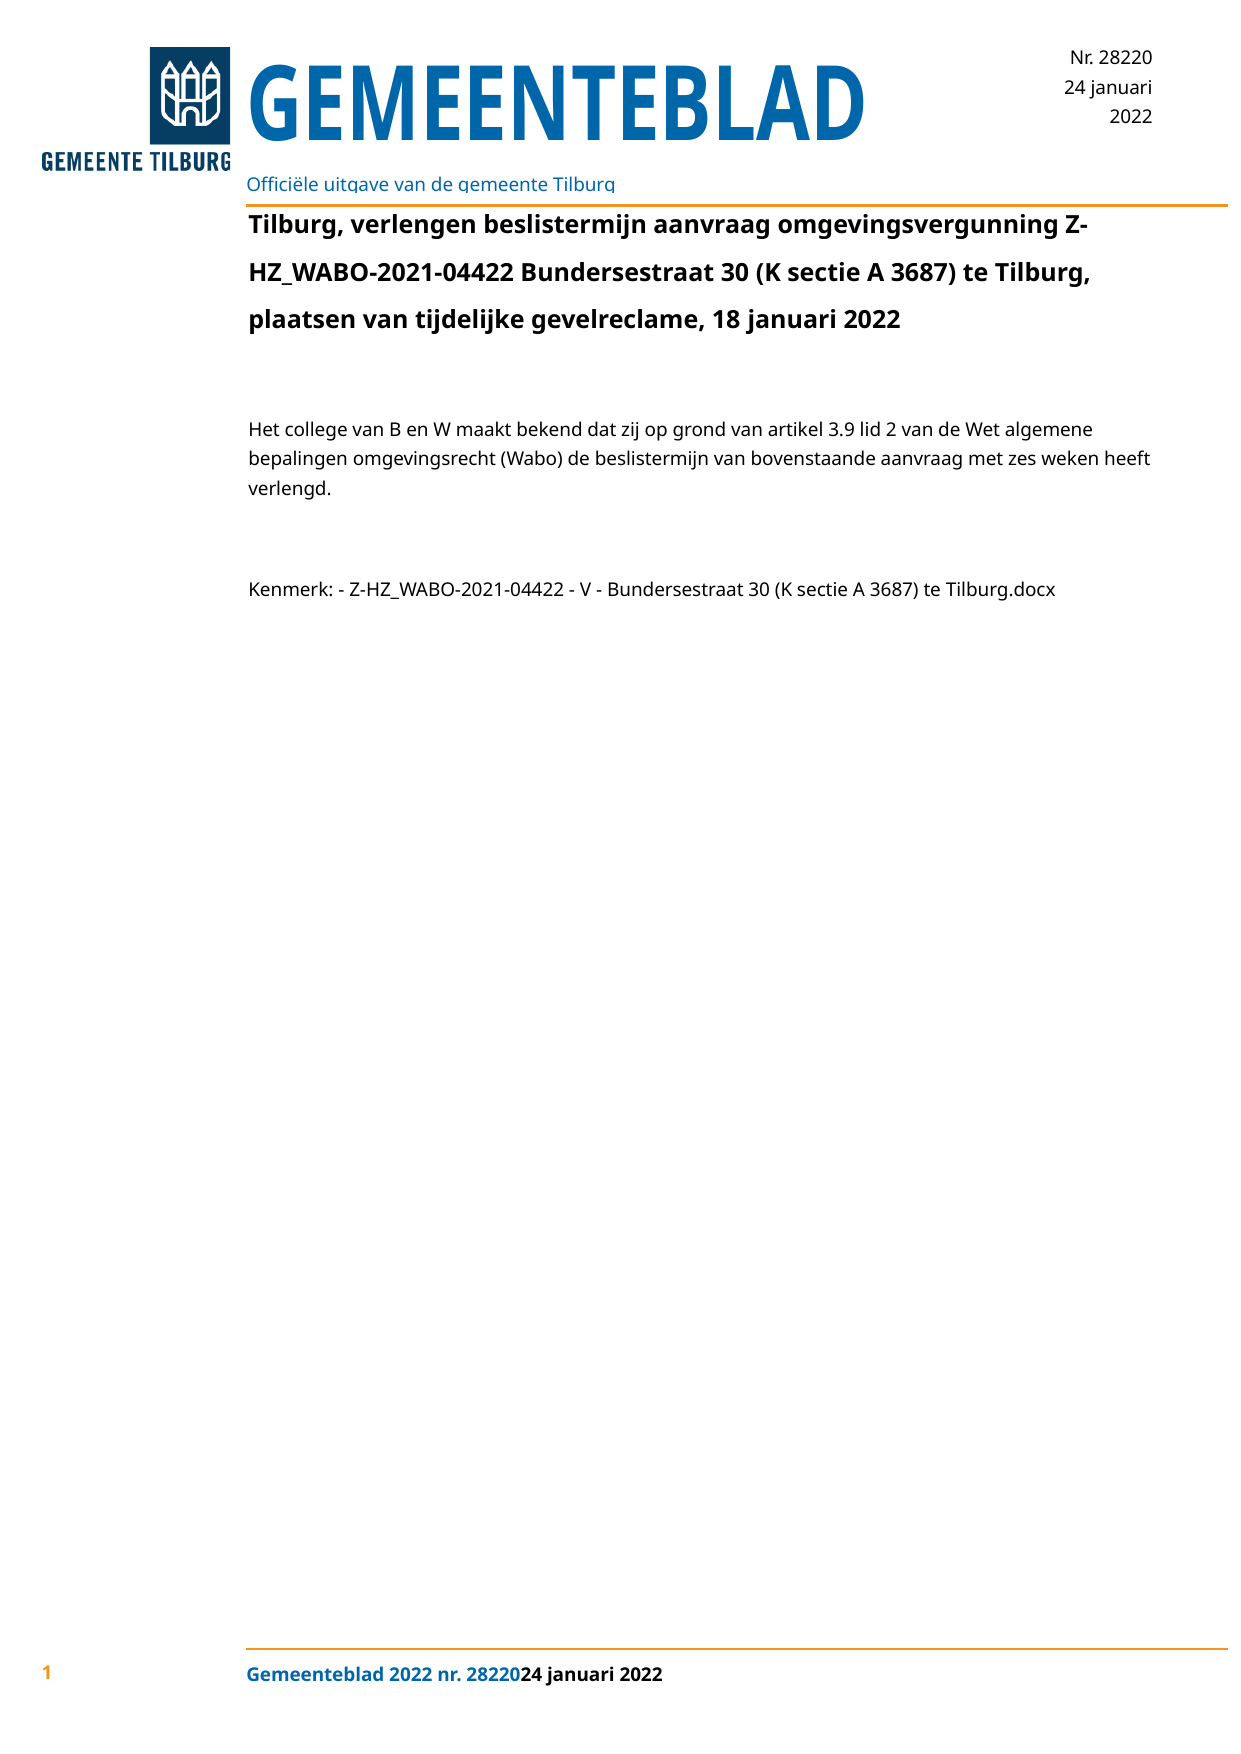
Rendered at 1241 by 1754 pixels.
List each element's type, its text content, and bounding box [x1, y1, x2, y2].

picture [41, 47, 231, 172]
text Tilburg, verlengen beslistermijn aanvraag omgevingsvergunning Z-HZ_WABO-2021-04422 Bundersestraat 30 (K sectie A 3687) te Tilburg, plaatsen van tijdelijke gevelreclame, 18 januari 2022 [248, 207, 1152, 336]
text Het college van B en W maakt bekend dat zij op grond van artikel 3.9 lid 2 van de Wet algemene bepalingen omgevingsrecht (Wabo) de beslistermijn van bovenstaande aanvraag met zes weken heeft verlengd. [248, 416, 1152, 501]
text Kenmerk: - Z-HZ_WABO-2021-04422 - V - Bundersestraat 30 (K sectie A 3687) te Tilburg.docx [248, 576, 1152, 602]
